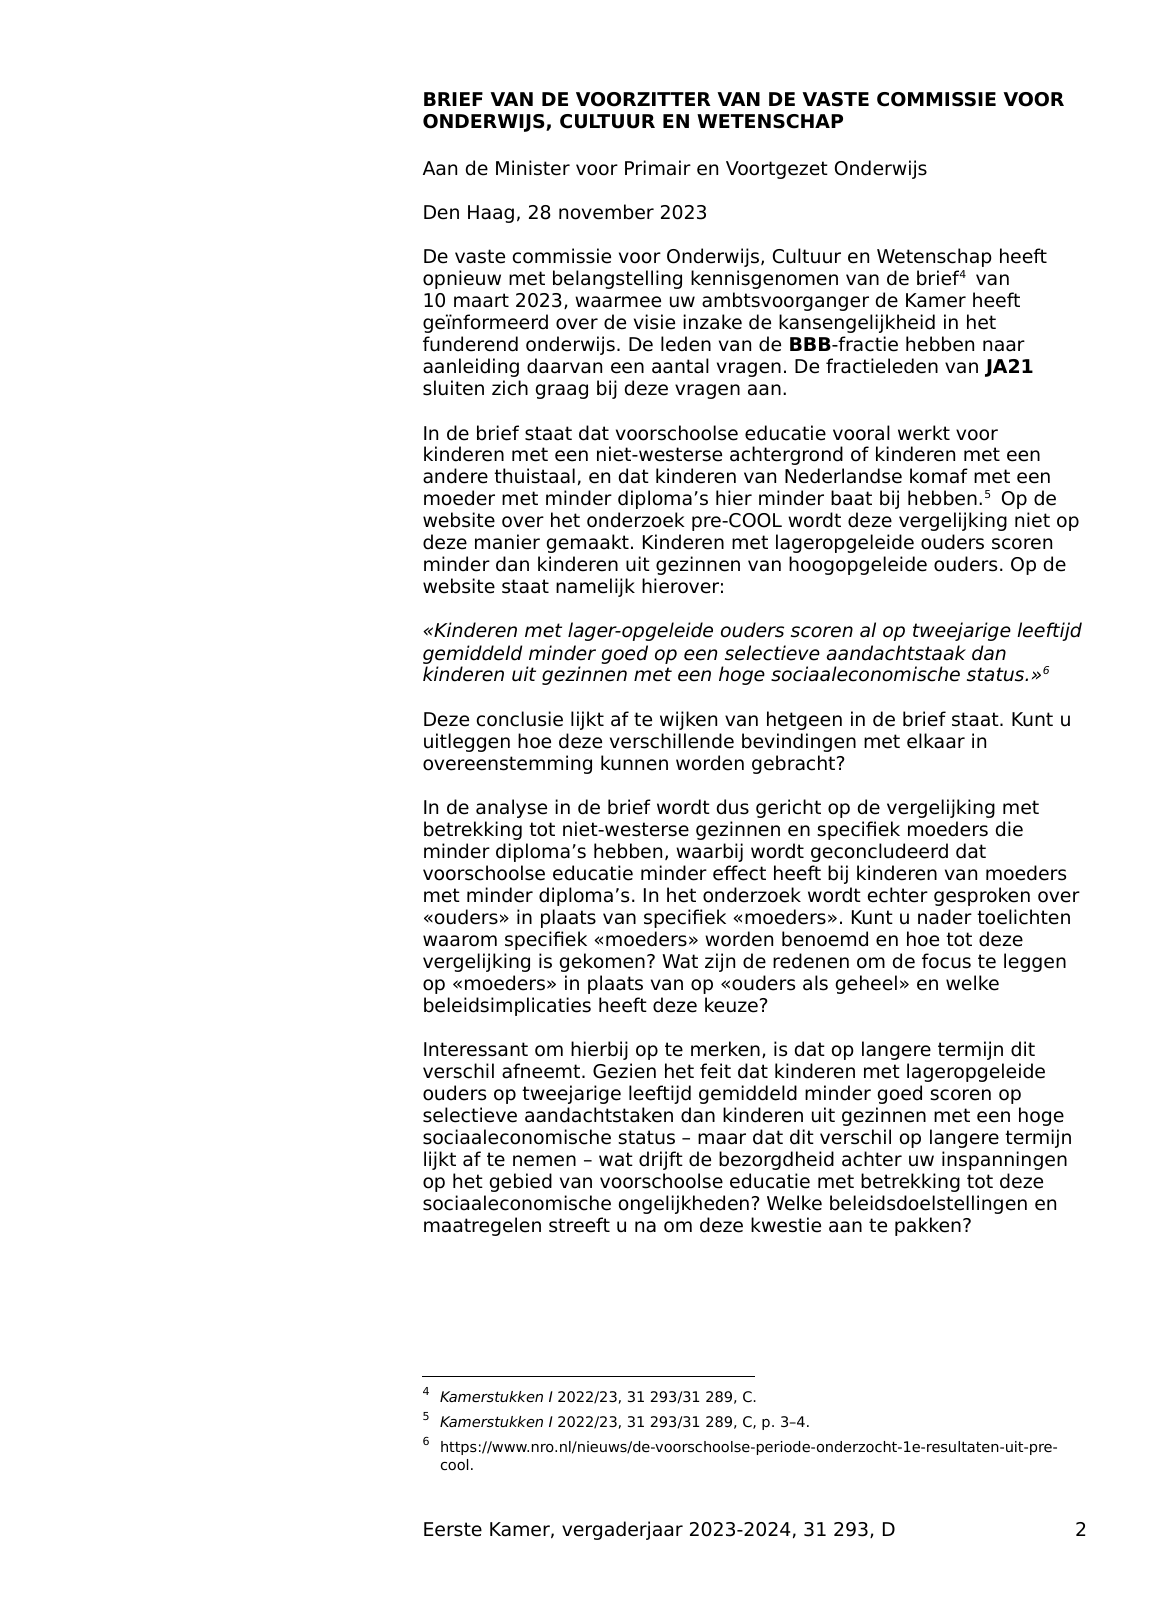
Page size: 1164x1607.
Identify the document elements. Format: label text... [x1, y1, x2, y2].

text In de brief staat dat voorschoolse educatie vooral werkt voor kinderen met een niet-westerse achtergrond of kinderen met een andere thuistaal, en dat kinderen van Nederlandse komaf met een moeder met minder diploma’s hier minder baat bij hebben. Op de website over het onderzoek pre-COOL wordt deze vergelijking niet op deze manier gemaakt. Kinderen met lageropgeleide ouders scoren minder dan kinderen uit gezinnen van hoogopgeleide ouders. Op de website staat namelijk hierover: [422, 422, 1087, 598]
text Kamerstukken I 2022/23, 31 293/31 289, C, p. 3–4. [422, 1410, 1087, 1432]
text In de analyse in de brief wordt dus gericht op de vergelijking met betrekking tot niet-westerse gezinnen en specifiek moeders die minder diploma’s hebben, waarbij wordt geconcludeerd dat voorschoolse educatie minder effect heeft bij kinderen van moeders met minder diploma’s. In het onderzoek wordt echter gesproken over «ouders» in plaats van specifiek «moeders». Kunt u nader toelichten waarom specifiek «moeders» worden benoemd en hoe tot deze vergelijking is gekomen? Wat zijn de redenen om de focus te leggen op «moeders» in plaats van op «ouders als geheel» en welke beleidsimplicaties heeft deze keuze? [422, 797, 1087, 1016]
text https://www.nro.nl/nieuws/de-voorschoolse-periode-onderzocht-1e-resultaten-uit-pre-cool. [422, 1435, 1087, 1474]
text Kamerstukken I 2022/23, 31 293/31 289, C. [422, 1385, 1087, 1407]
text De vaste commissie voor Onderwijs, Cultuur en Wetenschap heeft opnieuw met belangstelling kennisgenomen van de brief van 10 maart 2023, waarmee uw ambtsvoorganger de Kamer heeft geïnformeerd over de visie inzake de kansengelijkheid in het funderend onderwijs. De leden van de BBB-fractie hebben naar aanleiding daarvan een aantal vragen. De fractieleden van JA21 sluiten zich graag bij deze vragen aan. [422, 246, 1087, 400]
text «Kinderen met lager-opgeleide ouders scoren al op tweejarige leeftijd gemiddeld minder goed op een selectieve aandachtstaak dan kinderen uit gezinnen met een hoge sociaaleconomische status.» [422, 620, 1087, 686]
text Aan de Minister voor Primair en Voortgezet Onderwijs [422, 158, 1087, 180]
text Deze conclusie lijkt af te wijken van hetgeen in de brief staat. Kunt u uitleggen hoe deze verschillende bevindingen met elkaar in overeenstemming kunnen worden gebracht? [422, 708, 1087, 774]
subtitle BRIEF VAN DE VOORZITTER VAN DE VASTE COMMISSIE VOOR ONDERWIJS, CULTUUR EN WETENSCHAP [422, 89, 1087, 133]
text Interessant om hierbij op te merken, is dat op langere termijn dit verschil afneemt. Gezien het feit dat kinderen met lageropgeleide ouders op tweejarige leeftijd gemiddeld minder goed scoren op selectieve aandachtstaken dan kinderen uit gezinnen met een hoge sociaaleconomische status – maar dat dit verschil op langere termijn lijkt af te nemen – wat drijft de bezorgdheid achter uw inspanningen op het gebied van voorschoolse educatie met betrekking tot deze sociaaleconomische ongelijkheden? Welke beleidsdoelstellingen en maatregelen streeft u na om deze kwestie aan te pakken? [422, 1039, 1087, 1236]
text Den Haag, 28 november 2023 [422, 202, 1087, 224]
